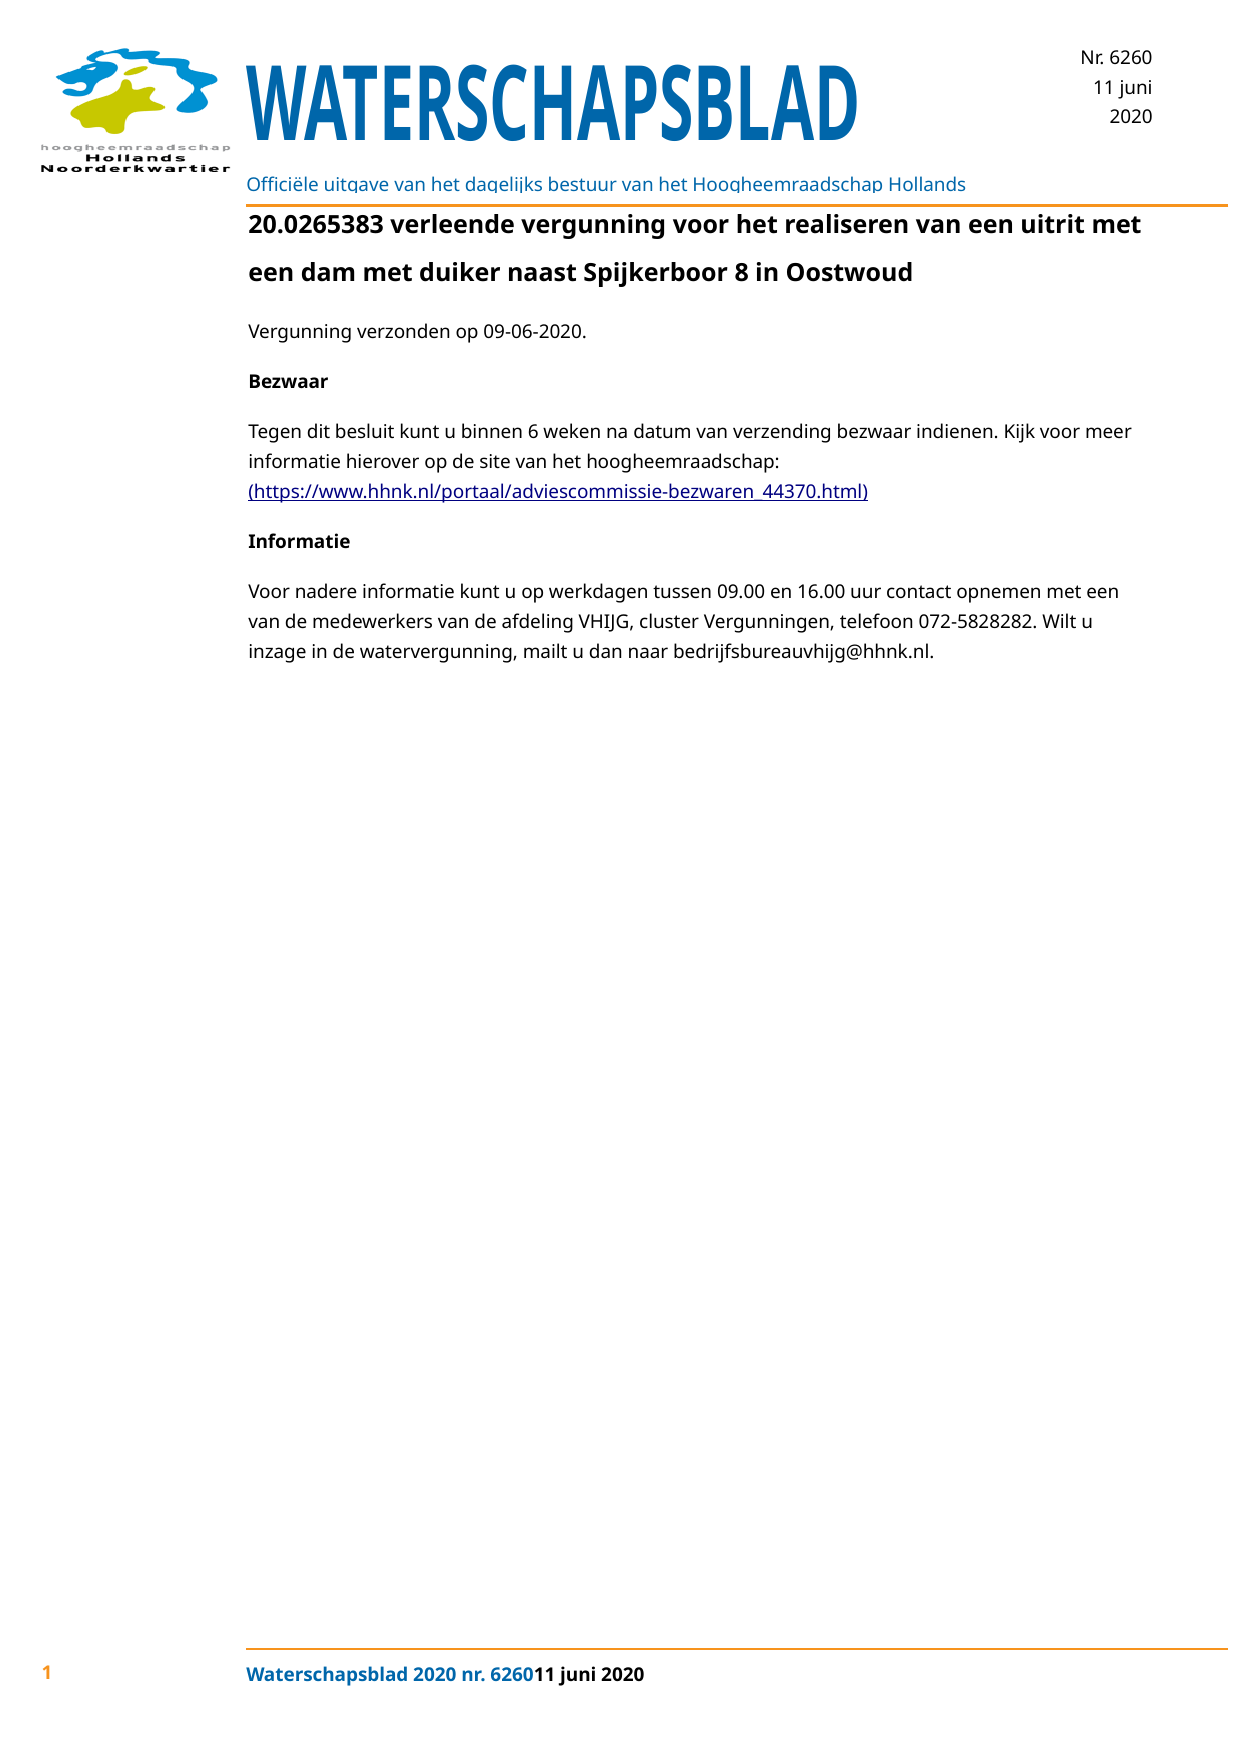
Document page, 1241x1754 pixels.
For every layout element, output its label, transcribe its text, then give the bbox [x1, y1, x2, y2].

text Bezwaar [248, 368, 1152, 394]
picture [41, 47, 231, 172]
text Voor nadere informatie kunt u op werkdagen tussen 09.00 en 16.00 uur contact opnemen met een van de medewerkers van de afdeling VHIJG, cluster Vergunningen, telefoon 072-5828282. Wilt u inzage in de watervergunning, mailt u dan naar bedrijfsbureauvhijg@hhnk.nl. [248, 579, 1152, 664]
text Vergunning verzonden op 09-06-2020. [248, 318, 1152, 344]
text 20.0265383 verleende vergunning voor het realiseren van een uitrit met een dam met duiker naast Spijkerboor 8 in Oostwoud [248, 207, 1152, 288]
text Tegen dit besluit kunt u binnen 6 weken na datum van verzending bezwaar indienen. Kijk voor meer informatie hierover op de site van het hoogheemraadschap: (https://www.hhnk.nl/portaal/adviescommissie-bezwaren_44370.html) [248, 419, 1152, 504]
text Informatie [248, 528, 1152, 554]
